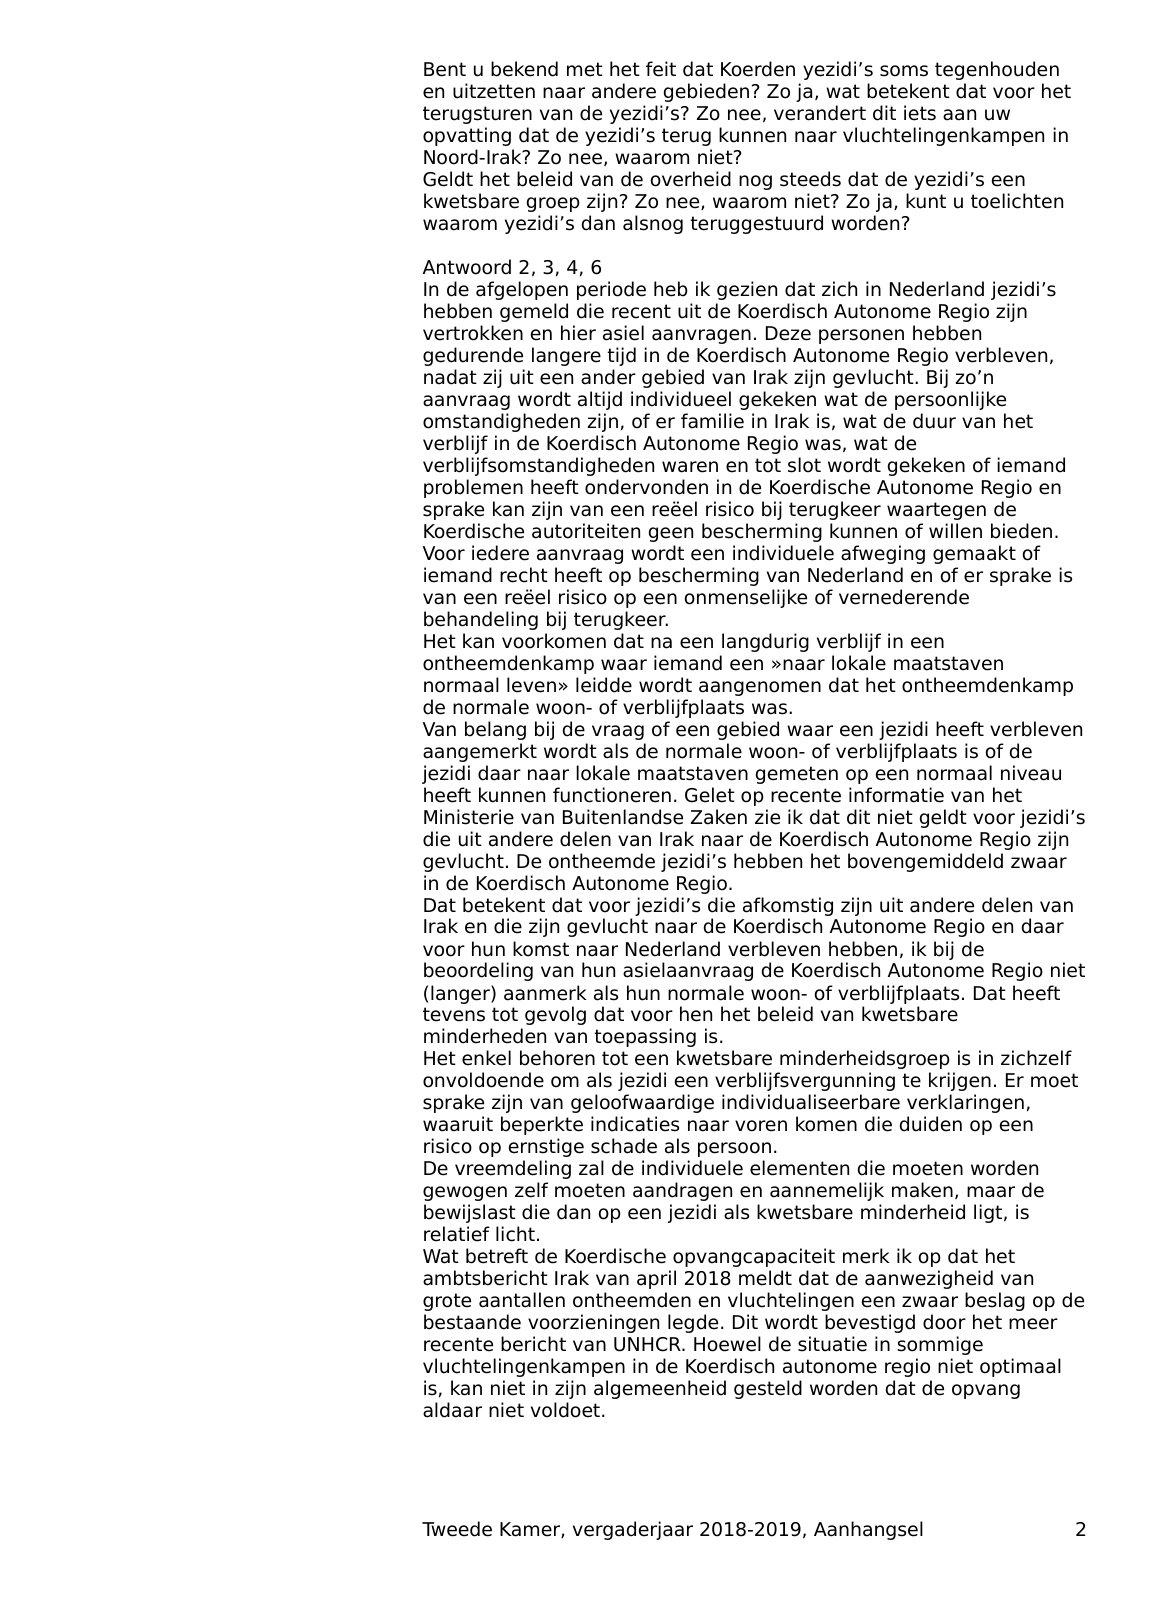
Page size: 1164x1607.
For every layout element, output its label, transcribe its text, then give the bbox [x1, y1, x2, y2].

text Dat betekent dat voor jezidi’s die afkomstig zijn uit andere delen van Irak en die zijn gevlucht naar de Koerdisch Autonome Regio en daar voor hun komst naar Nederland verbleven hebben, ik bij de beoordeling van hun asielaanvraag de Koerdisch Autonome Regio niet (langer) aanmerk als hun normale woon- of verblijfplaats. Dat heeft tevens tot gevolg dat voor hen het beleid van kwetsbare minderheden van toepassing is. [422, 894, 1087, 1048]
text Bent u bekend met het feit dat Koerden yezidi’s soms tegenhouden en uitzetten naar andere gebieden? Zo ja, wat betekent dat voor het terugsturen van de yezidi’s? Zo nee, verandert dit iets aan uw opvatting dat de yezidi’s terug kunnen naar vluchtelingenkampen in Noord-Irak? Zo nee, waarom niet? [422, 59, 1087, 169]
text Wat betreft de Koerdische opvangcapaciteit merk ik op dat het ambtsbericht Irak van april 2018 meldt dat de aanwezigheid van grote aantallen ontheemden en vluchtelingen een zwaar beslag op de bestaande voorzieningen legde. Dit wordt bevestigd door het meer recente bericht van UNHCR. Hoewel de situatie in sommige vluchtelingenkampen in de Koerdisch autonome regio niet optimaal is, kan niet in zijn algemeenheid gesteld worden dat de opvang aldaar niet voldoet. [422, 1246, 1087, 1422]
text Antwoord 2, 3, 4, 6 [422, 257, 1087, 279]
text Geldt het beleid van de overheid nog steeds dat de yezidi’s een kwetsbare groep zijn? Zo nee, waarom niet? Zo ja, kunt u toelichten waarom yezidi’s dan alsnog teruggestuurd worden? [422, 169, 1087, 235]
text In de afgelopen periode heb ik gezien dat zich in Nederland jezidi’s hebben gemeld die recent uit de Koerdisch Autonome Regio zijn vertrokken en hier asiel aanvragen. Deze personen hebben gedurende langere tijd in de Koerdisch Autonome Regio verbleven, nadat zij uit een ander gebied van Irak zijn gevlucht. Bij zo’n aanvraag wordt altijd individueel gekeken wat de persoonlijke omstandigheden zijn, of er familie in Irak is, wat de duur van het verblijf in de Koerdisch Autonome Regio was, wat de verblijfsomstandigheden waren en tot slot wordt gekeken of iemand problemen heeft ondervonden in de Koerdische Autonome Regio en sprake kan zijn van een reëel risico bij terugkeer waartegen de Koerdische autoriteiten geen bescherming kunnen of willen bieden. [422, 279, 1087, 543]
text Het kan voorkomen dat na een langdurig verblijf in een ontheemdenkamp waar iemand een »naar lokale maatstaven normaal leven» leidde wordt aangenomen dat het ontheemdenkamp de normale woon- of verblijfplaats was. [422, 631, 1087, 719]
text Van belang bij de vraag of een gebied waar een jezidi heeft verbleven aangemerkt wordt als de normale woon- of verblijfplaats is of de jezidi daar naar lokale maatstaven gemeten op een normaal niveau heeft kunnen functioneren. Gelet op recente informatie van het Ministerie van Buitenlandse Zaken zie ik dat dit niet geldt voor jezidi’s die uit andere delen van Irak naar de Koerdisch Autonome Regio zijn gevlucht. De ontheemde jezidi’s hebben het bovengemiddeld zwaar in de Koerdisch Autonome Regio. [422, 719, 1087, 894]
text Het enkel behoren tot een kwetsbare minderheidsgroep is in zichzelf onvoldoende om als jezidi een verblijfsvergunning te krijgen. Er moet sprake zijn van geloofwaardige individualiseerbare verklaringen, waaruit beperkte indicaties naar voren komen die duiden op een risico op ernstige schade als persoon. [422, 1048, 1087, 1158]
text Voor iedere aanvraag wordt een individuele afweging gemaakt of iemand recht heeft op bescherming van Nederland en of er sprake is van een reëel risico op een onmenselijke of vernederende behandeling bij terugkeer. [422, 543, 1087, 631]
text De vreemdeling zal de individuele elementen die moeten worden gewogen zelf moeten aandragen en aannemelijk maken, maar de bewijslast die dan op een jezidi als kwetsbare minderheid ligt, is relatief licht. [422, 1158, 1087, 1246]
